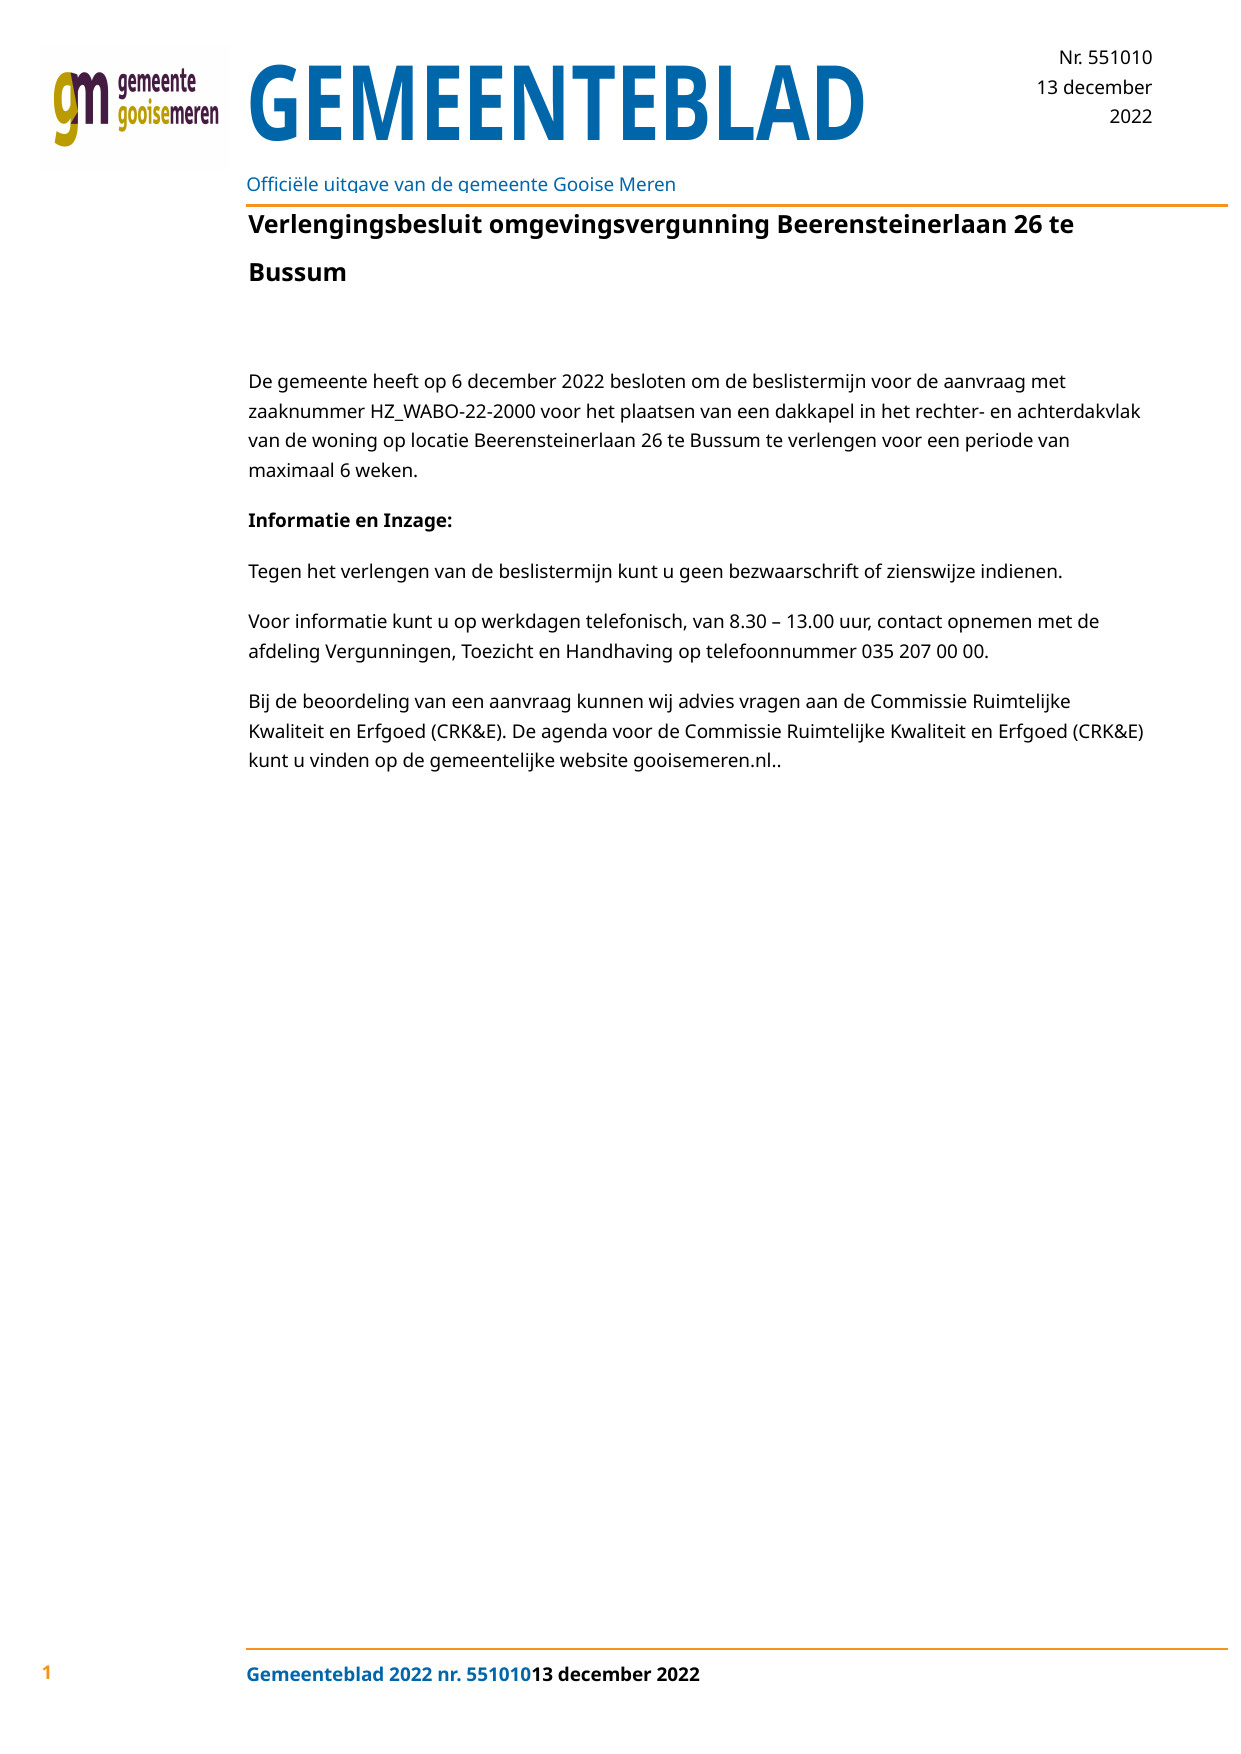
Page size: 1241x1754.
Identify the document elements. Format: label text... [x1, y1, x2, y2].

text Voor informatie kunt u op werkdagen telefonisch, van 8.30 – 13.00 uur, contact opnemen met de afdeling Vergunningen, Toezicht en Handhaving op telefoonnummer 035 207 00 00. [248, 608, 1152, 664]
text De gemeente heeft op 6 december 2022 besloten om de beslistermijn voor de aanvraag met zaaknummer HZ_WABO-22-2000 voor het plaatsen van een dakkapel in het rechter- en achterdakvlak van de woning op locatie Beerensteinerlaan 26 te Bussum te verlengen voor een periode van maximaal 6 weken. [248, 368, 1152, 483]
text Bij de beoordeling van een aanvraag kunnen wij advies vragen aan de Commissie Ruimtelijke Kwaliteit en Erfgoed (CRK&E). De agenda voor de Commissie Ruimtelijke Kwaliteit en Erfgoed (CRK&E) kunt u vinden op de gemeentelijke website gooisemeren.nl.. [248, 688, 1152, 773]
text Informatie en Inzage: [248, 507, 1152, 533]
text Tegen het verlengen van de beslistermijn kunt u geen bezwaarschrift of zienswijze indienen. [248, 558, 1152, 584]
picture [41, 47, 231, 172]
text Verlengingsbesluit omgevingsvergunning Beerensteinerlaan 26 te Bussum [248, 207, 1152, 288]
